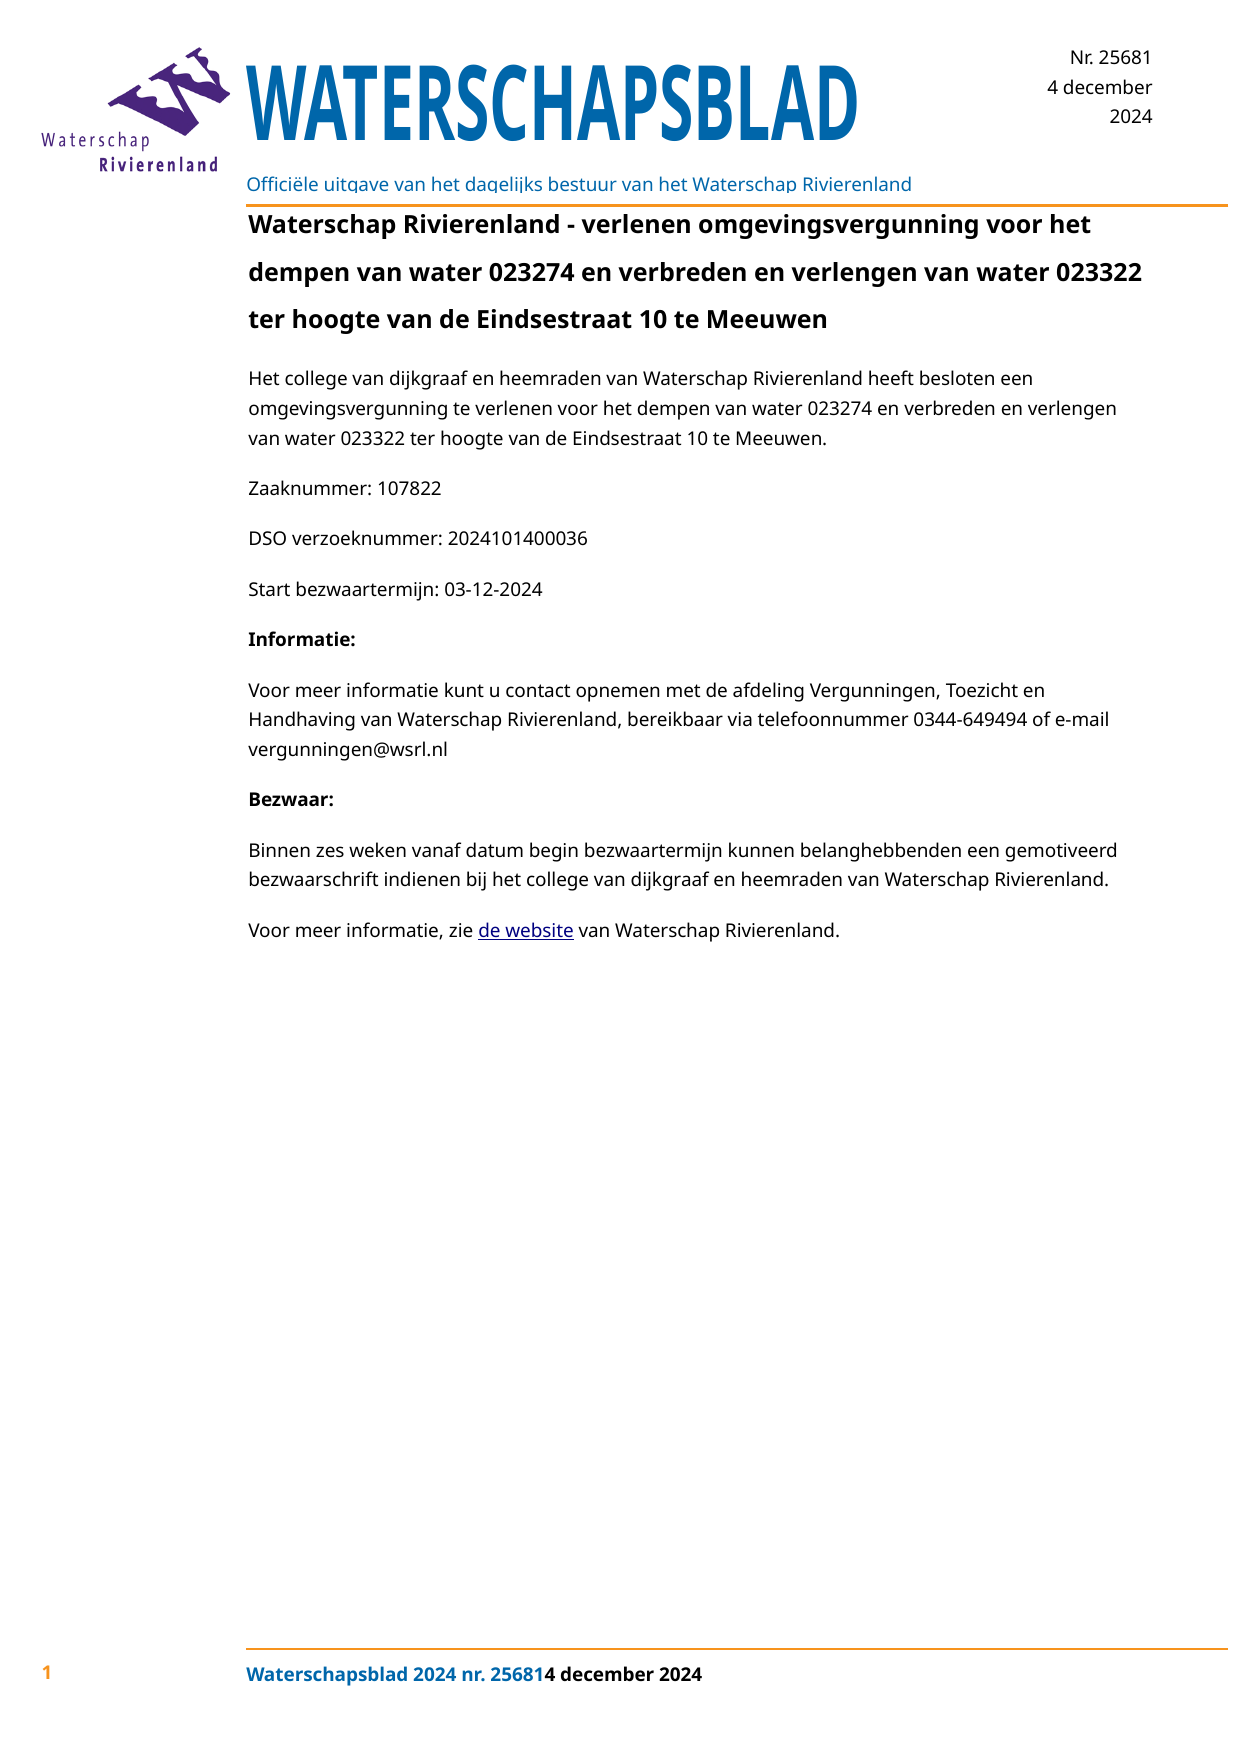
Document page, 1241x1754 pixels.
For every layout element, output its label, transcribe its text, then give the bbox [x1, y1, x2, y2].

picture [41, 47, 231, 172]
text Start bezwaartermijn: 03-12-2024 [248, 576, 1152, 602]
text Zaaknummer: 107822 [248, 475, 1152, 501]
text Voor meer informatie, zie de website van Waterschap Rivierenland. [248, 917, 1152, 942]
text DSO verzoeknummer: 2024101400036 [248, 526, 1152, 551]
text Waterschap Rivierenland - verlenen omgevingsvergunning voor het dempen van water 023274 en verbreden en verlengen van water 023322 ter hoogte van de Eindsestraat 10 te Meeuwen [248, 207, 1152, 336]
text Het college van dijkgraaf en heemraden van Waterschap Rivierenland heeft besloten een omgevingsvergunning te verlenen voor het dempen van water 023274 en verbreden en verlengen van water 023322 ter hoogte van de Eindsestraat 10 te Meeuwen. [248, 366, 1152, 450]
text Voor meer informatie kunt u contact opnemen met de afdeling Vergunningen, Toezicht en Handhaving van Waterschap Rivierenland, bereikbaar via telefoonnummer 0344-649494 of e-mail vergunningen@wsrl.nl [248, 677, 1152, 762]
text Binnen zes weken vanaf datum begin bezwaartermijn kunnen belanghebbenden een gemotiveerd bezwaarschrift indienen bij het college van dijkgraaf en heemraden van Waterschap Rivierenland. [248, 837, 1152, 892]
text Informatie: [248, 626, 1152, 652]
text Bezwaar: [248, 786, 1152, 812]
